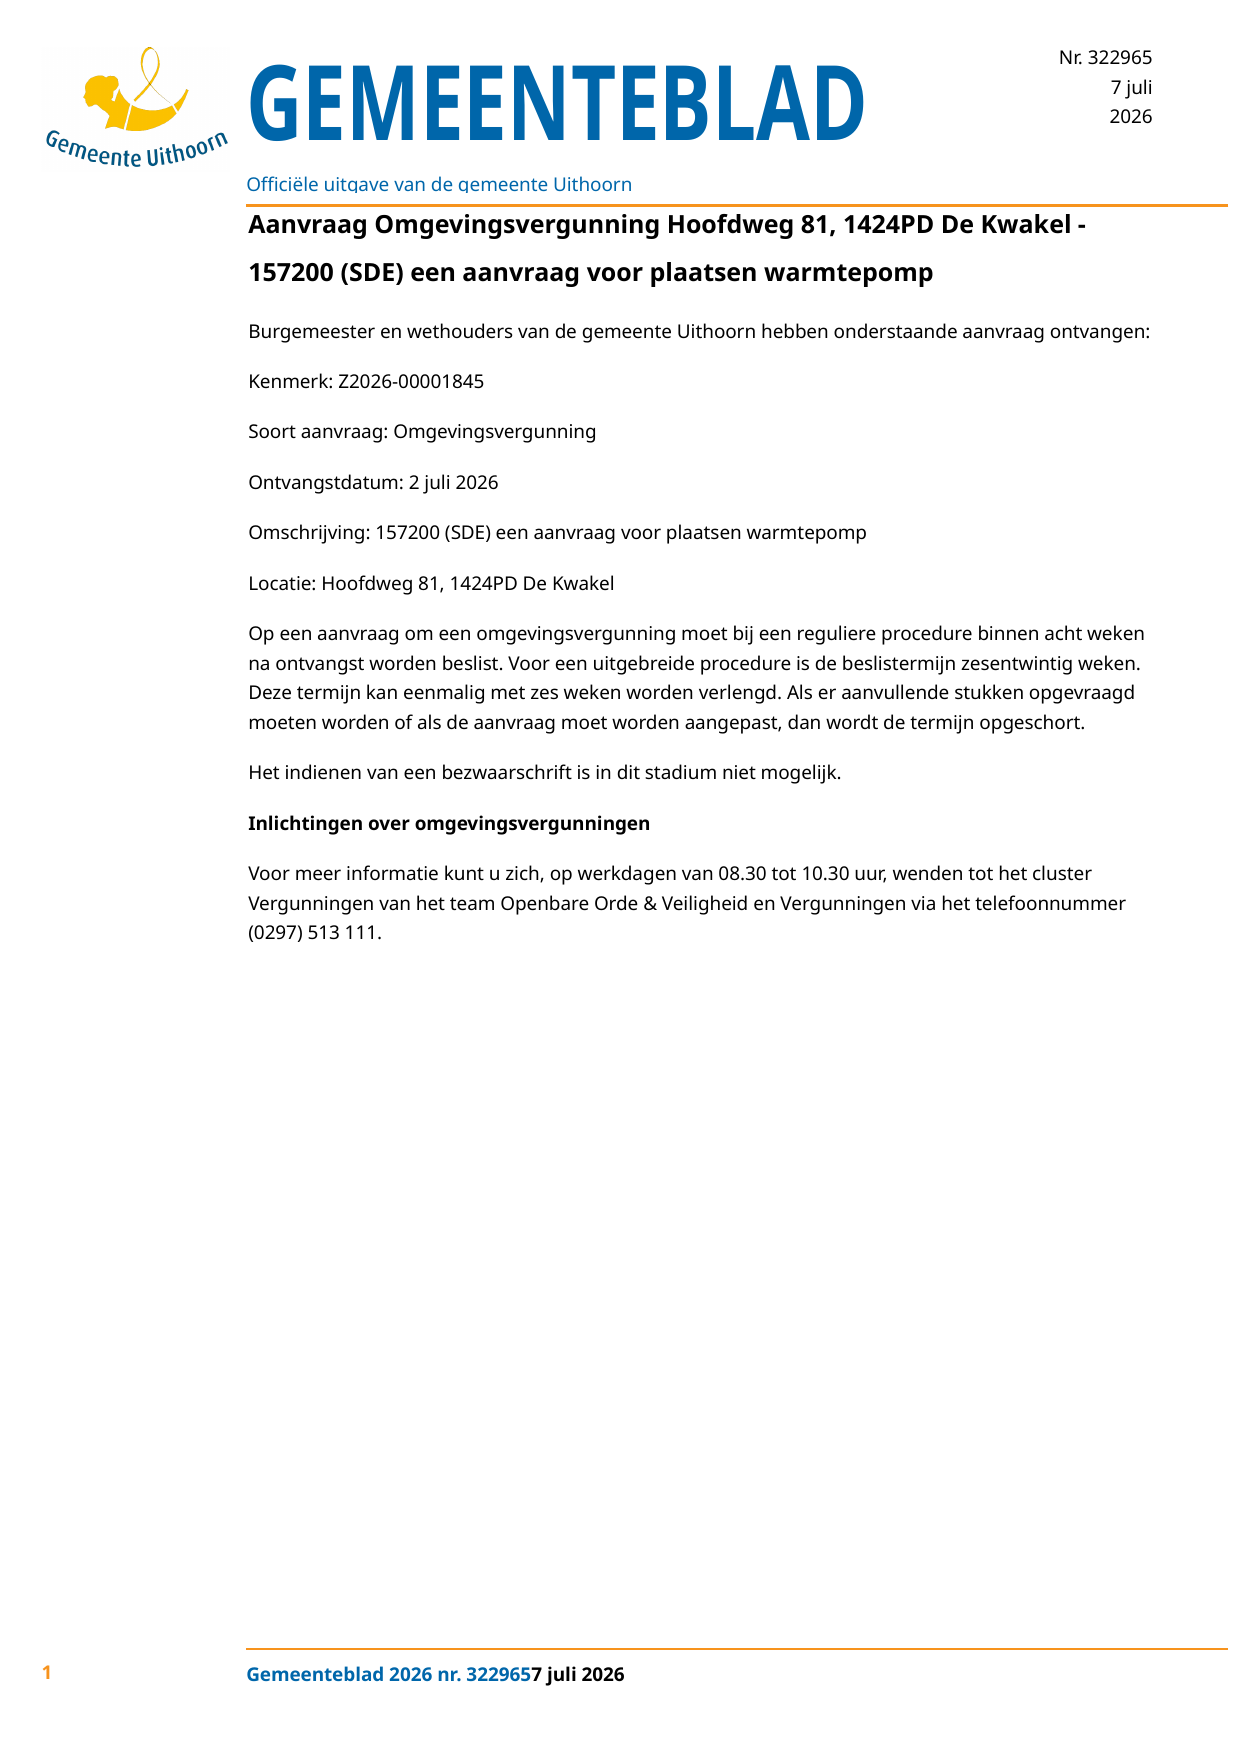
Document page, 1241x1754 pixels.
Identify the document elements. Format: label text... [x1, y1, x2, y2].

text Voor meer informatie kunt u zich, op werkdagen van 08.30 tot 10.30 uur, wenden tot het cluster Vergunningen van het team Openbare Orde & Veiligheid en Vergunningen via het telefoonnummer (0297) 513 111. [248, 860, 1152, 945]
text Omschrijving: 157200 (SDE) een aanvraag voor plaatsen warmtepomp [248, 519, 1152, 545]
text Burgemeester en wethouders van de gemeente Uithoorn hebben onderstaande aanvraag ontvangen: [248, 318, 1152, 344]
picture [41, 47, 231, 172]
text Kenmerk: Z2026-00001845 [248, 368, 1152, 394]
text Locatie: Hoofdweg 81, 1424PD De Kwakel [248, 570, 1152, 596]
text Het indienen van een bezwaarschrift is in dit stadium niet mogelijk. [248, 759, 1152, 785]
text Op een aanvraag om een omgevingsvergunning moet bij een reguliere procedure binnen acht weken na ontvangst worden beslist. Voor een uitgebreide procedure is de beslistermijn zesentwintig weken. Deze termijn kan eenmalig met zes weken worden verlengd. Als er aanvullende stukken opgevraagd moeten worden of als de aanvraag moet worden aangepast, dan wordt de termijn opgeschort. [248, 620, 1152, 735]
text Inlichtingen over omgevingsvergunningen [248, 810, 1152, 836]
text Soort aanvraag: Omgevingsvergunning [248, 419, 1152, 444]
text Ontvangstdatum: 2 juli 2026 [248, 469, 1152, 495]
text Aanvraag Omgevingsvergunning Hoofdweg 81, 1424PD De Kwakel - 157200 (SDE) een aanvraag voor plaatsen warmtepomp [248, 207, 1152, 288]
